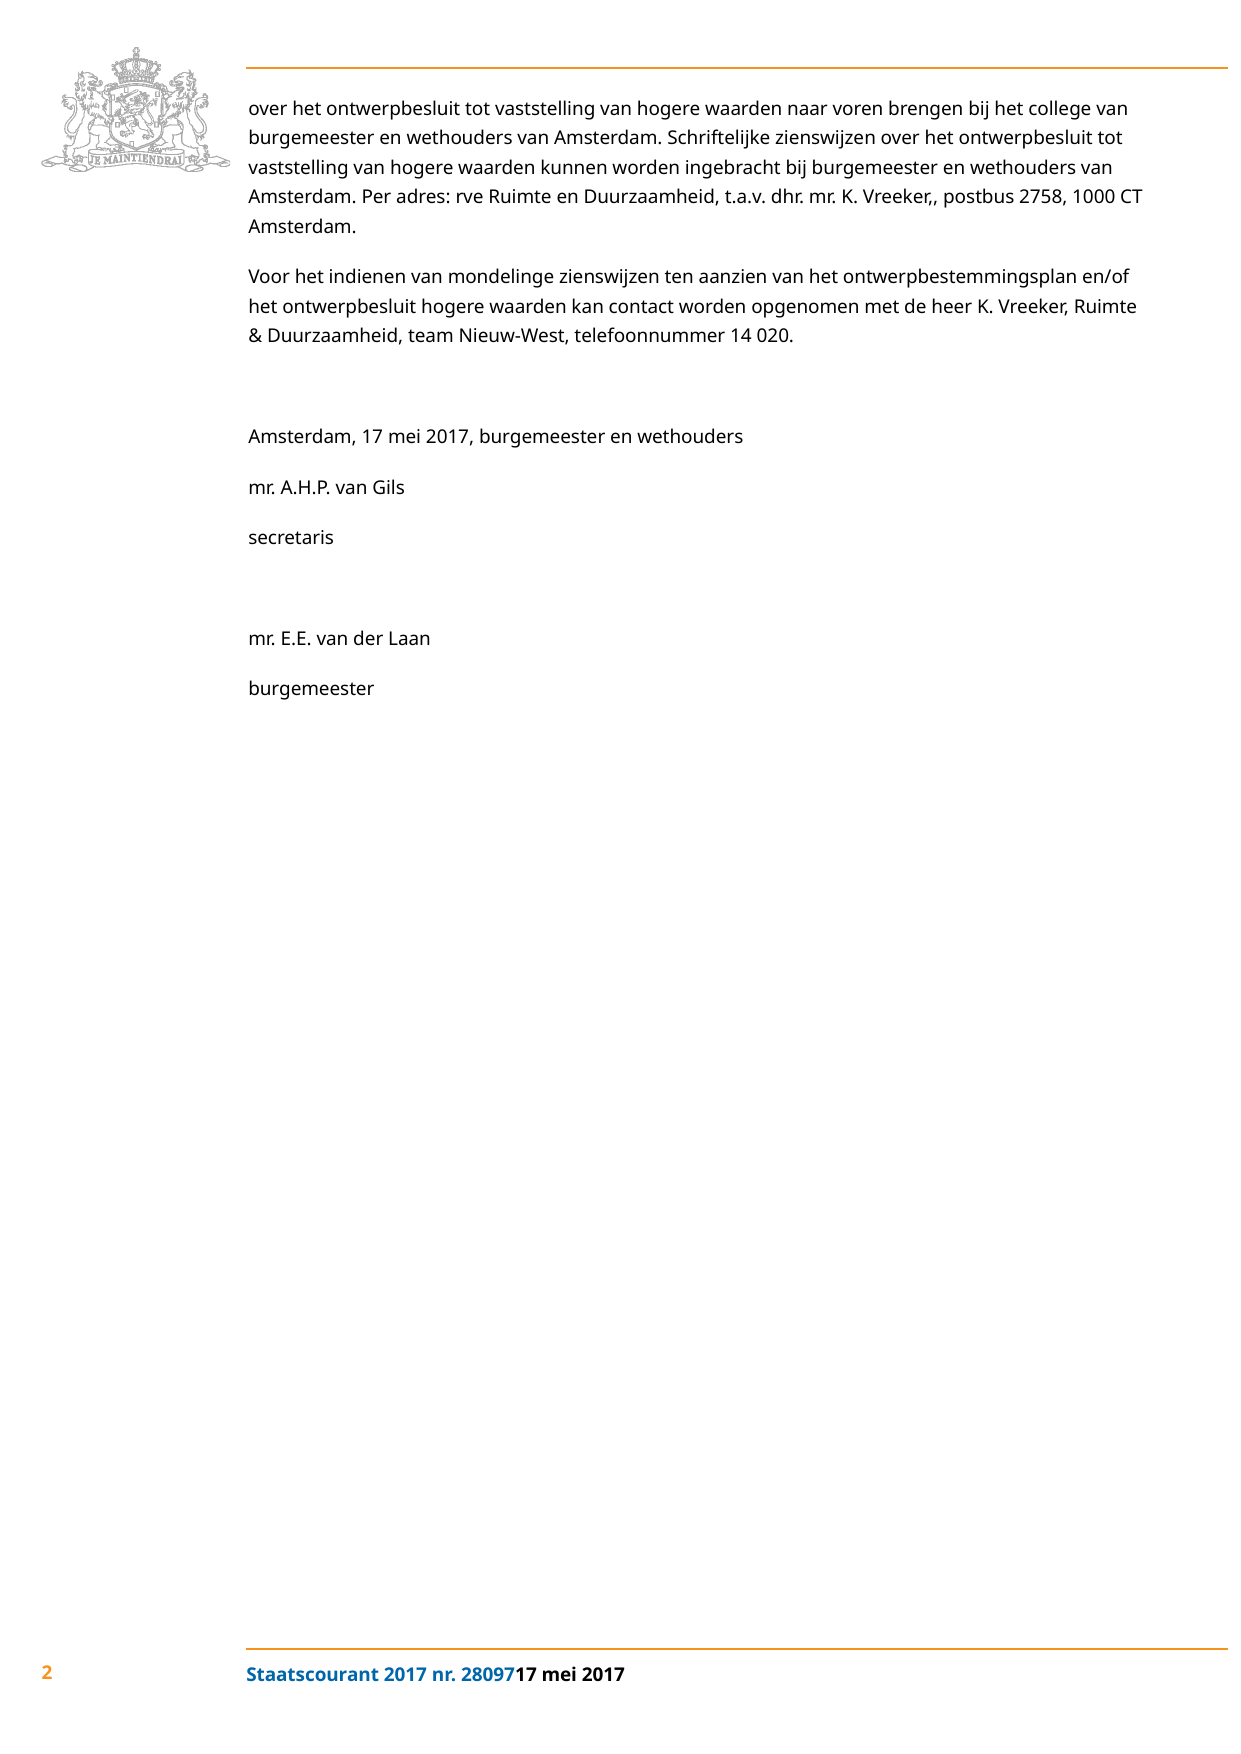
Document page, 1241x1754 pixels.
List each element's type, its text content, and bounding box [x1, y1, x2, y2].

text mr. E.E. van der Laan [248, 625, 1152, 651]
picture [41, 47, 231, 172]
text secretaris [248, 524, 1152, 550]
text burgemeester [248, 676, 1152, 701]
text mr. A.H.P. van Gils [248, 474, 1152, 500]
text Amsterdam, 17 mei 2017, burgemeester en wethouders [248, 423, 1152, 449]
text over het ontwerpbesluit tot vaststelling van hogere waarden naar voren brengen bij het college van burgemeester en wethouders van Amsterdam. Schriftelijke zienswijzen over het ontwerpbesluit tot vaststelling van hogere waarden kunnen worden ingebracht bij burgemeester en wethouders van Amsterdam. Per adres: rve Ruimte en Duurzaamheid, t.a.v. dhr. mr. K. Vreeker,, postbus 2758, 1000 CT Amsterdam. [248, 95, 1152, 239]
text Voor het indienen van mondelinge zienswijzen ten aanzien van het ontwerpbestemmingsplan en/of het ontwerpbesluit hogere waarden kan contact worden opgenomen met de heer K. Vreeker, Ruimte & Duurzaamheid, team Nieuw-West, telefoonnummer 14 020. [248, 263, 1152, 348]
